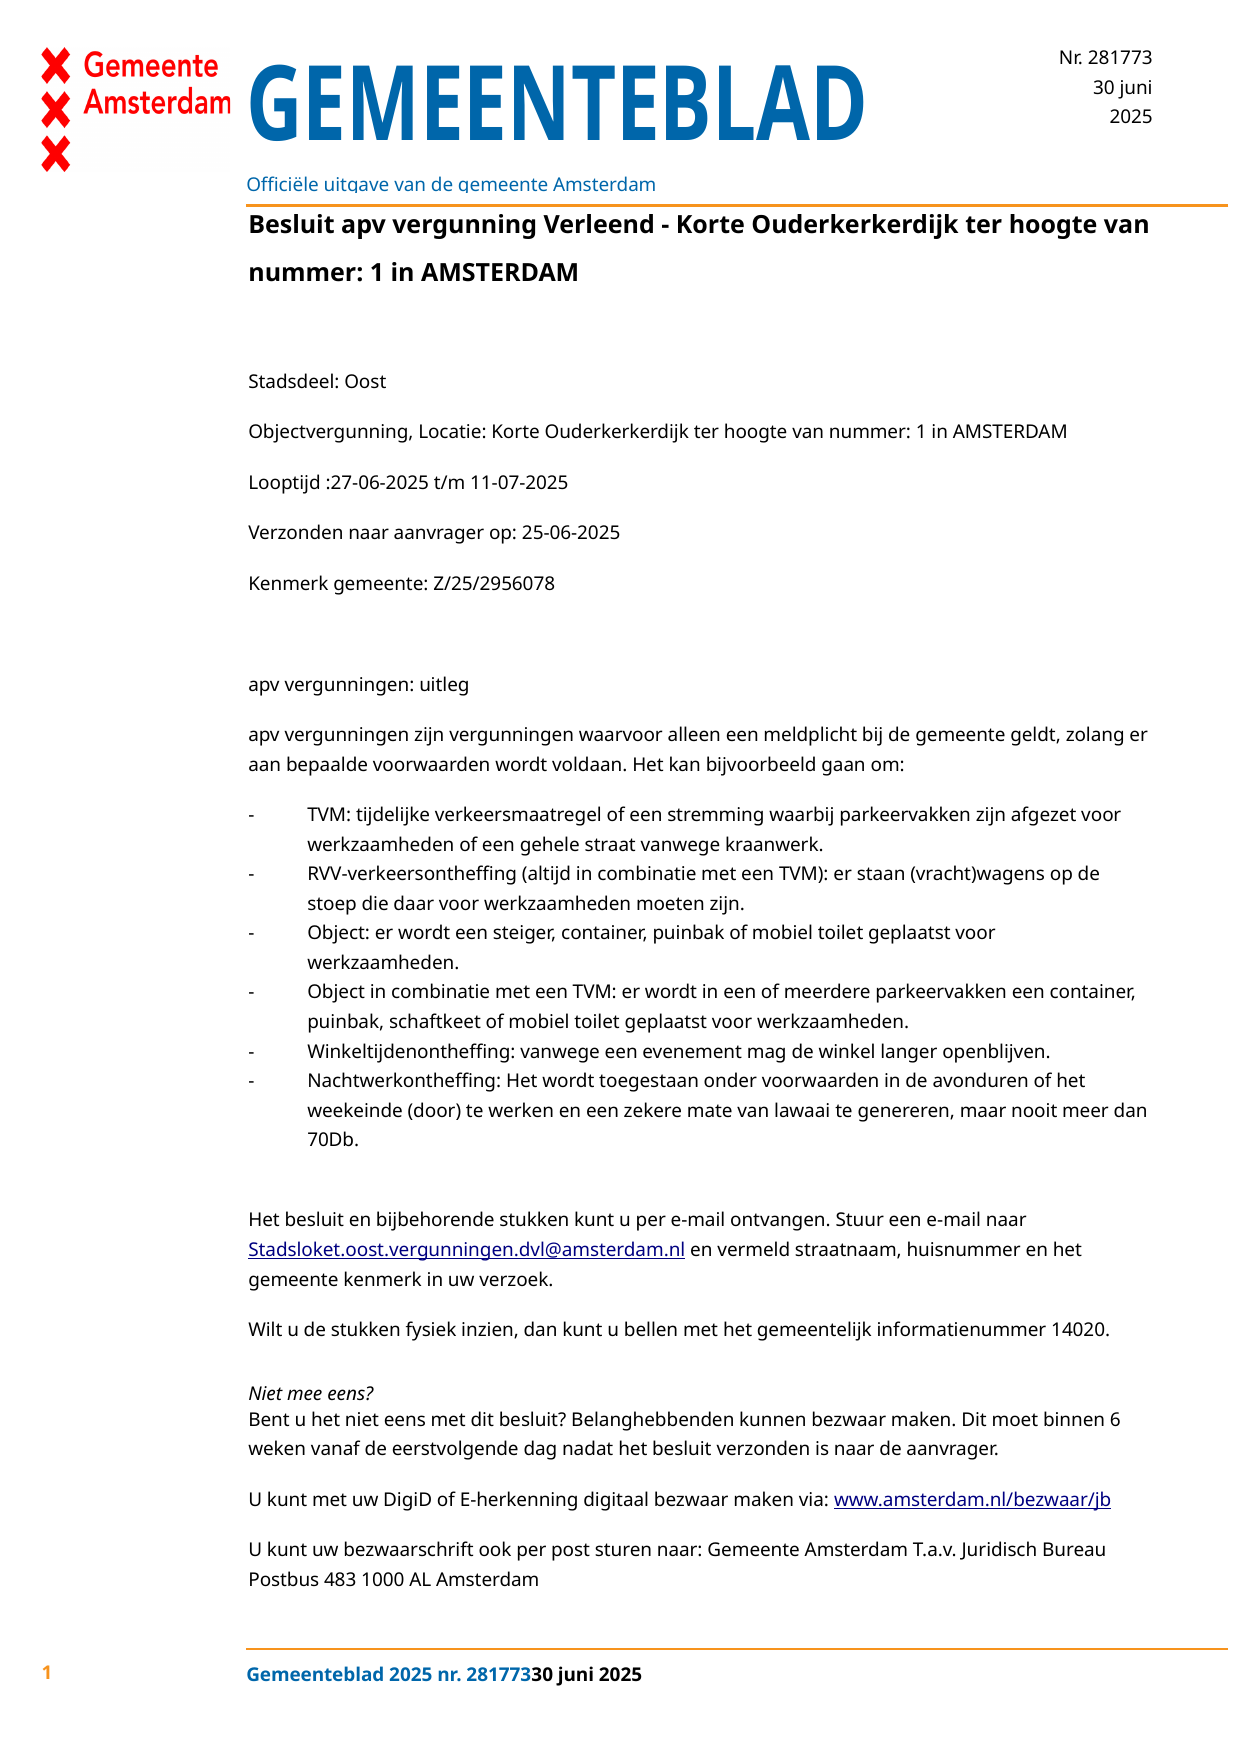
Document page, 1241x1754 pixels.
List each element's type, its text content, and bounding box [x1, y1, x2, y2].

text U kunt met uw DigiD of E-herkenning digitaal bezwaar maken via: www.amsterdam.nl/bezwaar/jb [248, 1486, 1152, 1512]
text Het besluit en bijbehorende stukken kunt u per e-mail ontvangen. Stuur een e-mail naar Stadsloket.oost.vergunningen.dvl@amsterdam.nl en vermeld straatnaam, huisnummer en het gemeente kenmerk in uw verzoek. [248, 1207, 1152, 1292]
text Besluit apv vergunning Verleend - Korte Ouderkerkerdijk ter hoogte van nummer: 1 in AMSTERDAM [248, 207, 1152, 288]
text Verzonden naar aanvrager op: 25-06-2025 [248, 519, 1152, 545]
list Object in combinatie met een TVM: er wordt in een of meerdere parkeervakken een container, puinbak, schaftkeet of mobiel toilet geplaatst voor werkzaamheden. [248, 979, 1152, 1034]
text apv vergunningen: uitleg [248, 671, 1152, 697]
text Kenmerk gemeente: Z/25/2956078 [248, 570, 1152, 596]
text Bent u het niet eens met dit besluit? Belanghebbenden kunnen bezwaar maken. Dit moet binnen 6 weken vanaf de eerstvolgende dag nadat het besluit verzonden is naar de aanvrager. [248, 1406, 1152, 1461]
list RVV-verkeersontheffing (altijd in combinatie met een TVM): er staan (vracht)wagens op de stoep die daar voor werkzaamheden moeten zijn. [248, 860, 1152, 916]
text U kunt uw bezwaarschrift ook per post sturen naar: Gemeente Amsterdam T.a.v. Juridisch Bureau Postbus 483 1000 AL Amsterdam [248, 1536, 1152, 1592]
list Object: er wordt een steiger, container, puinbak of mobiel toilet geplaatst voor werkzaamheden. [248, 919, 1152, 975]
text Stadsdeel: Oost [248, 368, 1152, 394]
list Winkeltijdenontheffing: vanwege een evenement mag de winkel langer openblijven. [248, 1038, 1152, 1064]
text Wilt u de stukken fysiek inzien, dan kunt u bellen met het gemeentelijk informatienummer 14020. [248, 1316, 1152, 1342]
text Niet mee eens? [248, 1380, 1152, 1406]
picture [41, 47, 231, 172]
text Objectvergunning, Locatie: Korte Ouderkerkerdijk ter hoogte van nummer: 1 in AMSTERDAM [248, 419, 1152, 444]
list TVM: tijdelijke verkeersmaatregel of een stremming waarbij parkeervakken zijn afgezet voor werkzaamheden of een gehele straat vanwege kraanwerk. [248, 801, 1152, 857]
text apv vergunningen zijn vergunningen waarvoor alleen een meldplicht bij de gemeente geldt, zolang er aan bepaalde voorwaarden wordt voldaan. Het kan bijvoorbeeld gaan om: [248, 721, 1152, 777]
text Looptijd :27-06-2025 t/m 11-07-2025 [248, 469, 1152, 495]
list Nachtwerkontheffing: Het wordt toegestaan onder voorwaarden in de avonduren of het weekeinde (door) te werken en een zekere mate van lawaai te genereren, maar nooit meer dan 70Db. [248, 1067, 1152, 1152]
